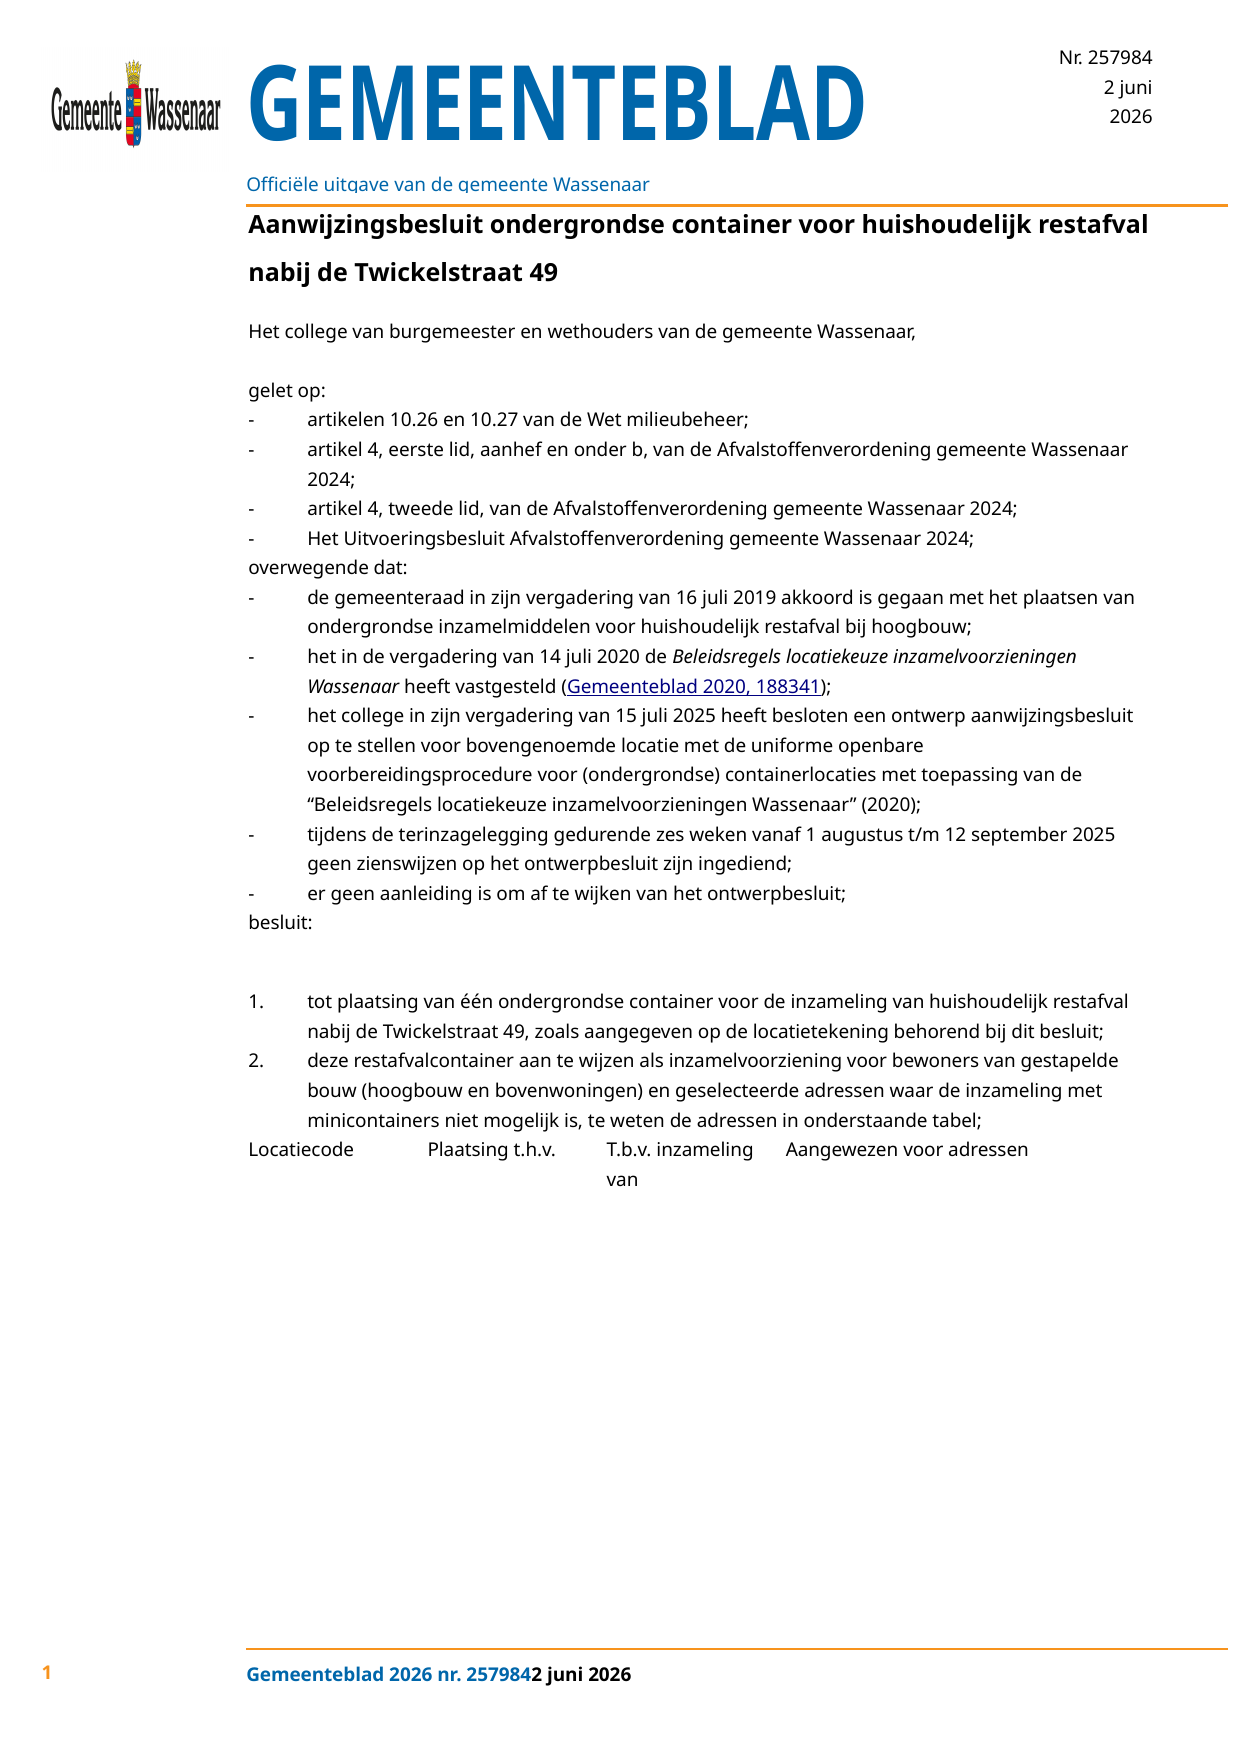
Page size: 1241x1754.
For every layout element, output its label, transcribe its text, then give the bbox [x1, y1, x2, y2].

list artikelen 10.26 en 10.27 van de Wet milieubeheer; [248, 407, 1152, 432]
list tijdens de terinzagelegging gedurende zes weken vanaf 1 augustus t/m 12 september 2025 geen zienswijzen op het ontwerpbesluit zijn ingediend; [248, 821, 1152, 876]
table_header Locatiecode [248, 1136, 427, 1192]
list tot plaatsing van één ondergrondse container voor de inzameling van huishoudelijk restafval nabij de Twickelstraat 49, zoals aangegeven op de locatietekening behorend bij dit besluit; [248, 988, 1152, 1044]
list de gemeenteraad in zijn vergadering van 16 juli 2019 akkoord is gegaan met het plaatsen van ondergrondse inzamelmiddelen voor huishoudelijk restafval bij hoogbouw; [248, 584, 1152, 639]
text Aanwijzingsbesluit ondergrondse container voor huishoudelijk restafval nabij de Twickelstraat 49 [248, 207, 1152, 288]
picture [41, 47, 231, 172]
list artikel 4, eerste lid, aanhef en onder b, van de Afvalstoffenverordening gemeente Wassenaar 2024; [248, 436, 1152, 492]
list het in de vergadering van 14 juli 2020 de Beleidsregels locatiekeuze inzamelvoorzieningen Wassenaar heeft vastgesteld (Gemeenteblad 2020, 188341); [248, 643, 1152, 699]
text besluit: [248, 909, 1152, 935]
text overwegende dat: [248, 554, 1152, 580]
table_header Plaatsing t.h.v. [427, 1136, 606, 1192]
list het college in zijn vergadering van 15 juli 2025 heeft besloten een ontwerp aanwijzingsbesluit op te stellen voor bovengenoemde locatie met de uniforme openbare voorbereidingsprocedure voor (ondergrondse) containerlocaties met toepassing van de “Beleidsregels locatiekeuze inzamelvoorzieningen Wassenaar” (2020); [248, 702, 1152, 817]
list artikel 4, tweede lid, van de Afvalstoffenverordening gemeente Wassenaar 2024; [248, 495, 1152, 521]
list Het Uitvoeringsbesluit Afvalstoffenverordening gemeente Wassenaar 2024; [248, 525, 1152, 551]
list deze restafvalcontainer aan te wijzen als inzamelvoorziening voor bewoners van gestapelde bouw (hoogbouw en bovenwoningen) en geselecteerde adressen waar de inzameling met minicontainers niet mogelijk is, te weten de adressen in onderstaande tabel; [248, 1048, 1152, 1132]
list er geen aanleiding is om af te wijken van het ontwerpbesluit; [248, 880, 1152, 906]
text gelet op: [248, 377, 1152, 403]
text Het college van burgemeester en wethouders van de gemeente Wassenaar, [248, 318, 1152, 344]
table_header Aangewezen voor adressen [786, 1136, 1152, 1192]
table_header T.b.v. inzameling van [606, 1136, 786, 1192]
